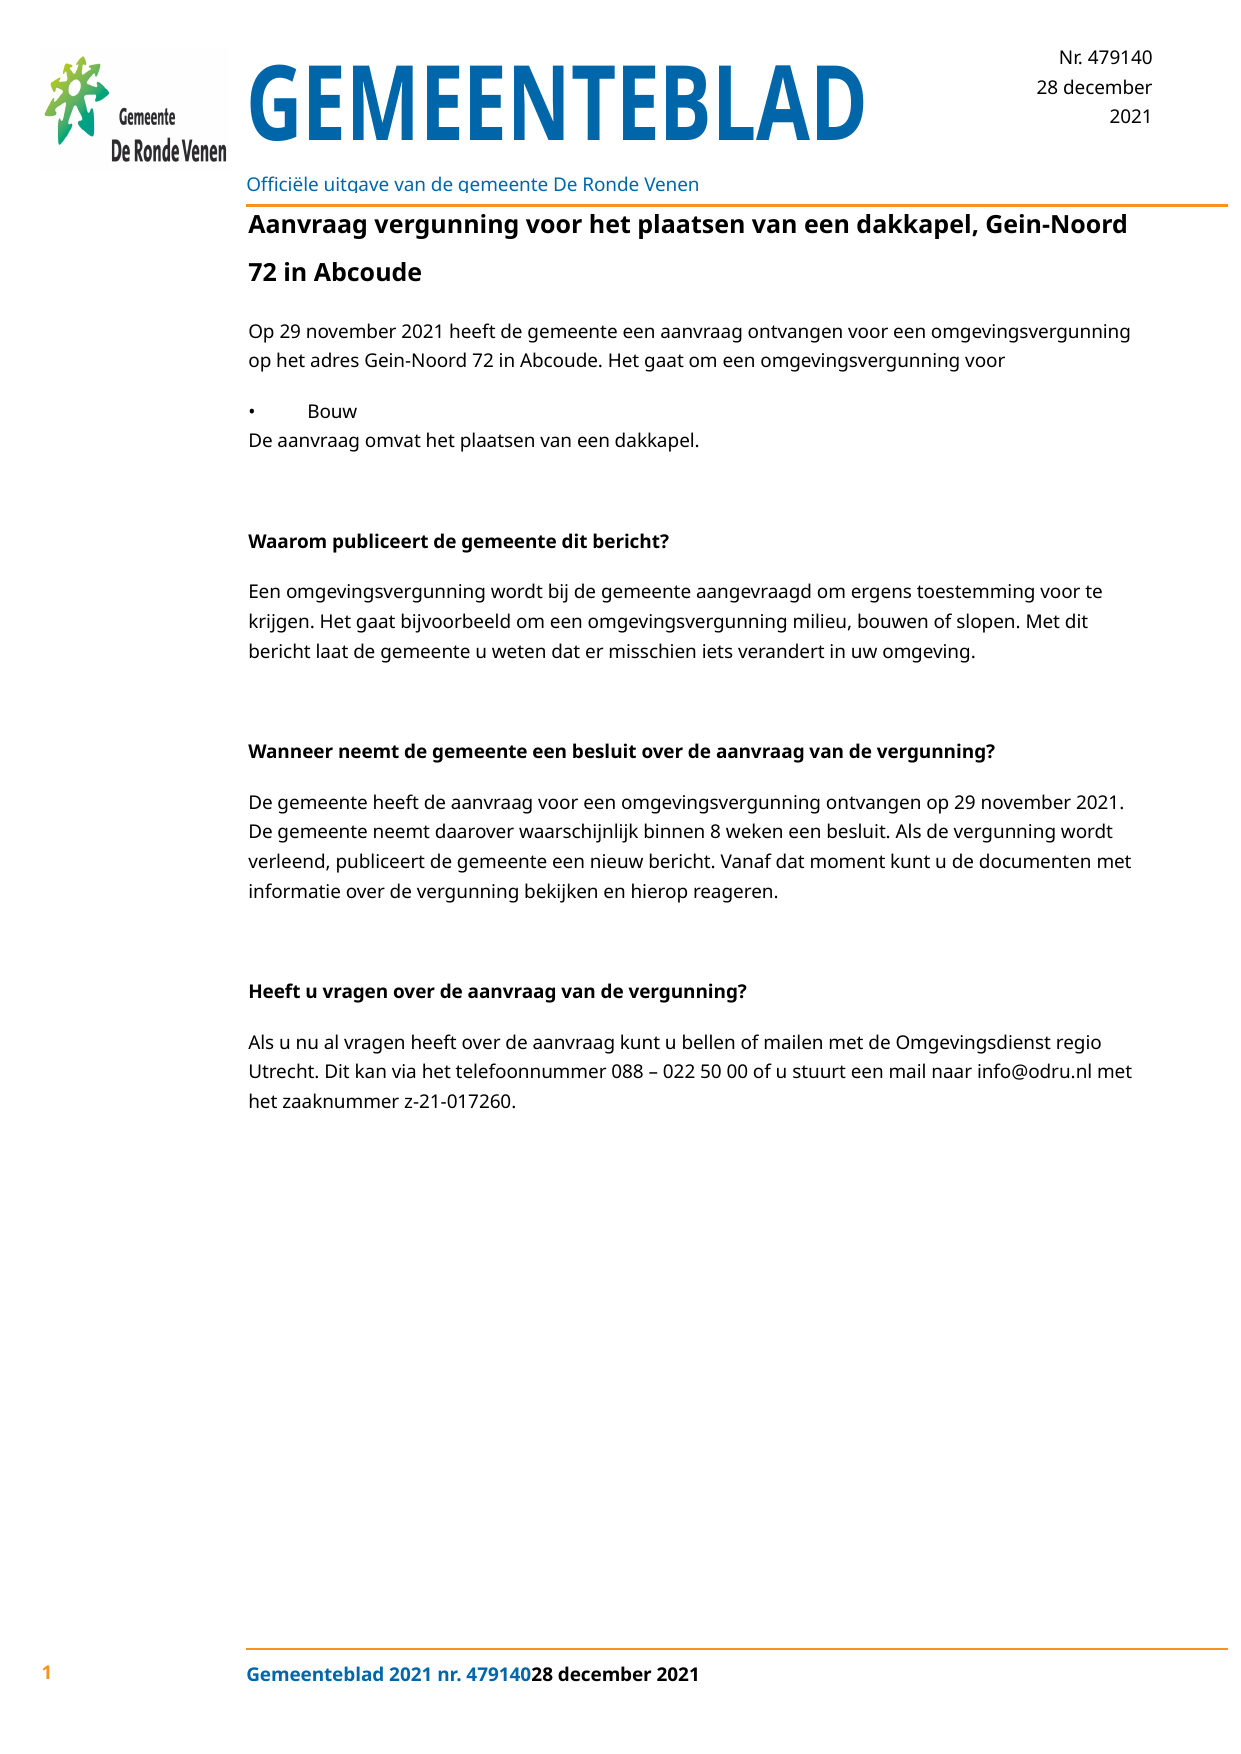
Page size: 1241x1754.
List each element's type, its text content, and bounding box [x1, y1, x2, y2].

text Waarom publiceert de gemeente dit bericht? [248, 528, 1152, 554]
text Op 29 november 2021 heeft de gemeente een aanvraag ontvangen voor een omgevingsvergunning op het adres Gein-Noord 72 in Abcoude. Het gaat om een omgevingsvergunning voor [248, 318, 1152, 373]
picture [41, 47, 231, 172]
list Bouw [248, 398, 1152, 424]
text Wanneer neemt de gemeente een besluit over de aanvraag van de vergunning? [248, 739, 1152, 764]
text Een omgevingsvergunning wordt bij de gemeente aangevraagd om ergens toestemming voor te krijgen. Het gaat bijvoorbeeld om een omgevingsvergunning milieu, bouwen of slopen. Met dit bericht laat de gemeente u weten dat er misschien iets verandert in uw omgeving. [248, 579, 1152, 664]
text Heeft u vragen over de aanvraag van de vergunning? [248, 979, 1152, 1004]
text Als u nu al vragen heeft over de aanvraag kunt u bellen of mailen met de Omgevingsdienst regio Utrecht. Dit kan via het telefoonnummer 088 – 022 50 00 of u stuurt een mail naar info@odru.nl met het zaaknummer z-21-017260. [248, 1029, 1152, 1114]
text Aanvraag vergunning voor het plaatsen van een dakkapel, Gein-Noord 72 in Abcoude [248, 207, 1152, 288]
text De aanvraag omvat het plaatsen van een dakkapel. [248, 427, 1152, 453]
text De gemeente heeft de aanvraag voor een omgevingsvergunning ontvangen op 29 november 2021. De gemeente neemt daarover waarschijnlijk binnen 8 weken een besluit. Als de vergunning wordt verleend, publiceert de gemeente een nieuw bericht. Vanaf dat moment kunt u de documenten met informatie over de vergunning bekijken en hierop reageren. [248, 789, 1152, 904]
